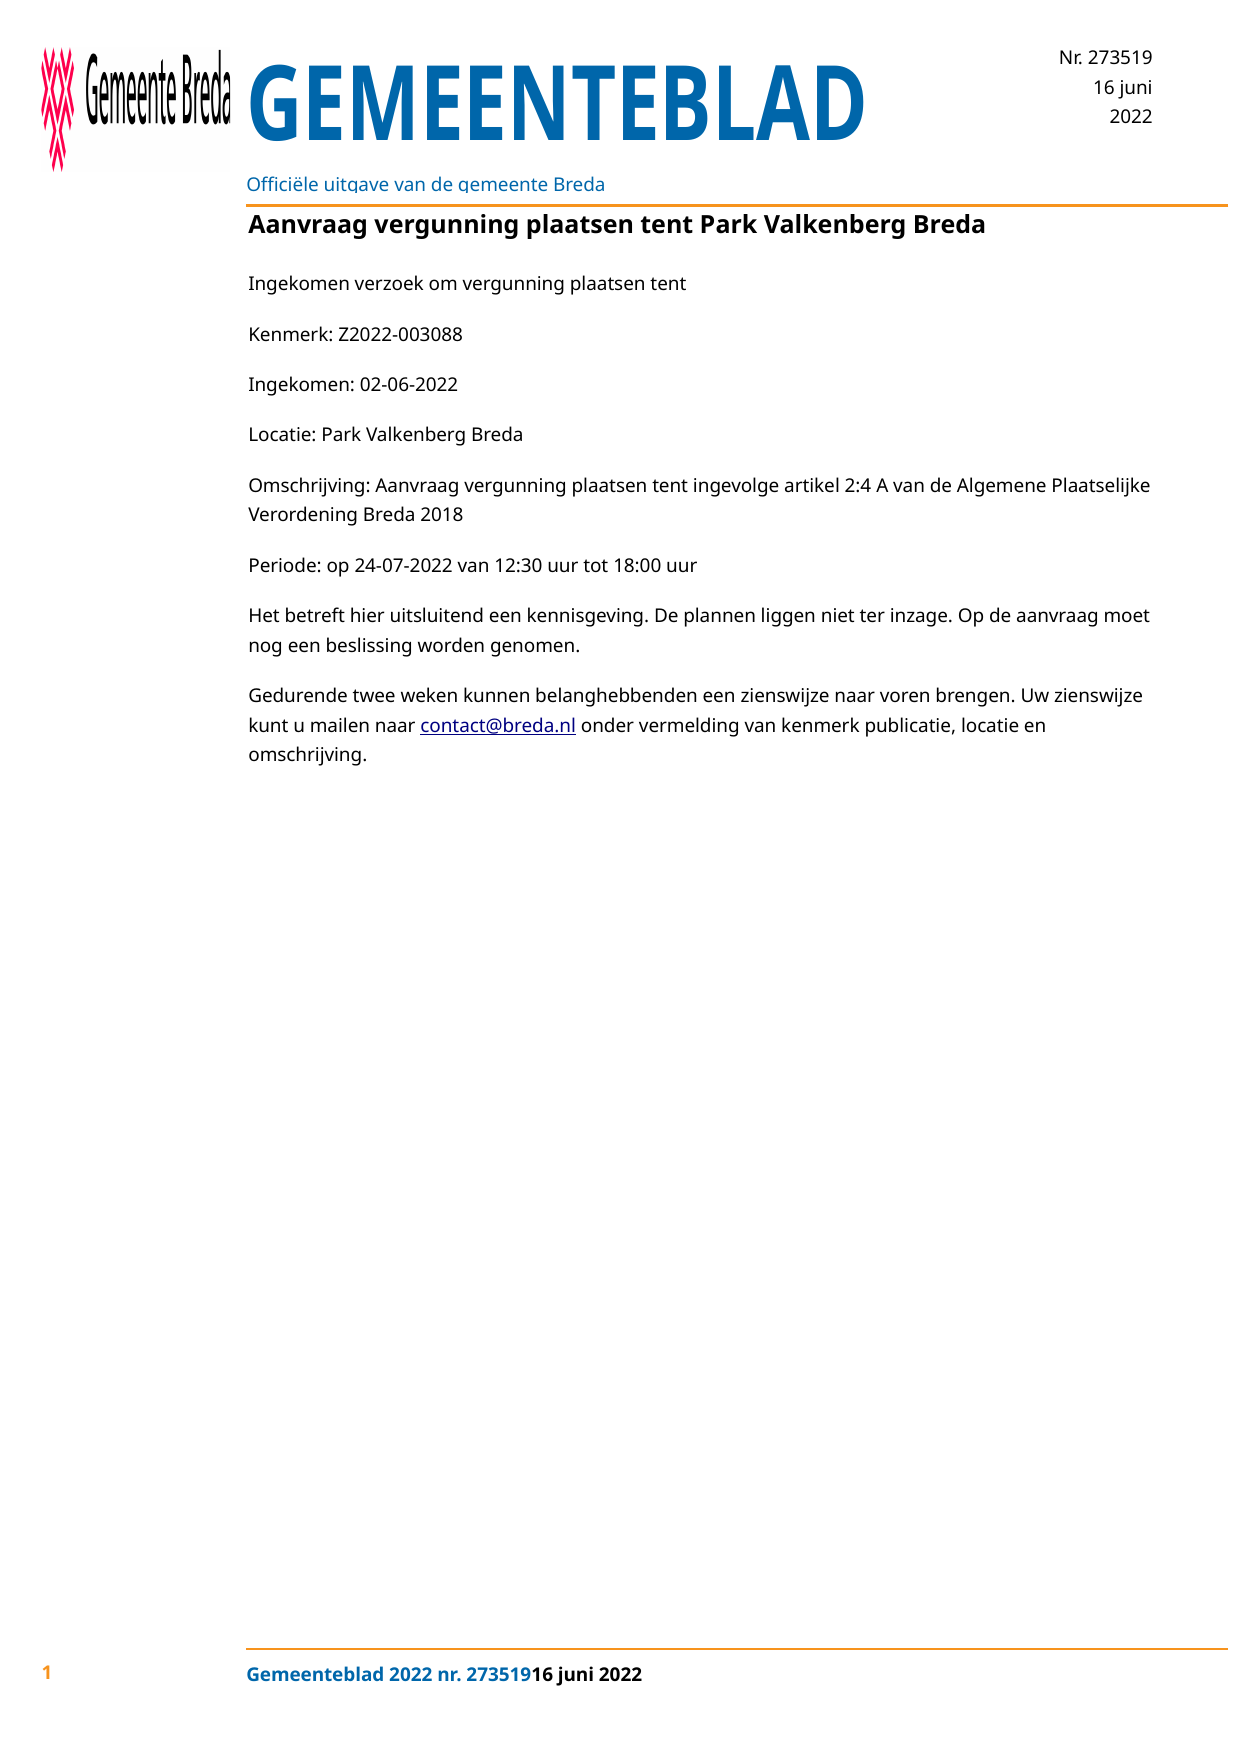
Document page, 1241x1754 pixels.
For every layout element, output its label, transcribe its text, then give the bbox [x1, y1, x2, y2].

text Omschrijving: Aanvraag vergunning plaatsen tent ingevolge artikel 2:4 A van de Algemene Plaatselijke Verordening Breda 2018 [248, 472, 1152, 527]
text Kenmerk: Z2022-003088 [248, 321, 1152, 346]
text Periode: op 24-07-2022 van 12:30 uur tot 18:00 uur [248, 552, 1152, 578]
text Locatie: Park Valkenberg Breda [248, 422, 1152, 447]
text Gedurende twee weken kunnen belanghebbenden een zienswijze naar voren brengen. Uw zienswijze kunt u mailen naar contact@breda.nl onder vermelding van kenmerk publicatie, locatie en omschrijving. [248, 682, 1152, 767]
text Ingekomen verzoek om vergunning plaatsen tent [248, 270, 1152, 296]
text Aanvraag vergunning plaatsen tent Park Valkenberg Breda [248, 207, 1152, 241]
text Ingekomen: 02-06-2022 [248, 371, 1152, 397]
text Het betreft hier uitsluitend een kennisgeving. De plannen liggen niet ter inzage. Op de aanvraag moet nog een beslissing worden genomen. [248, 602, 1152, 658]
picture [41, 47, 231, 172]
